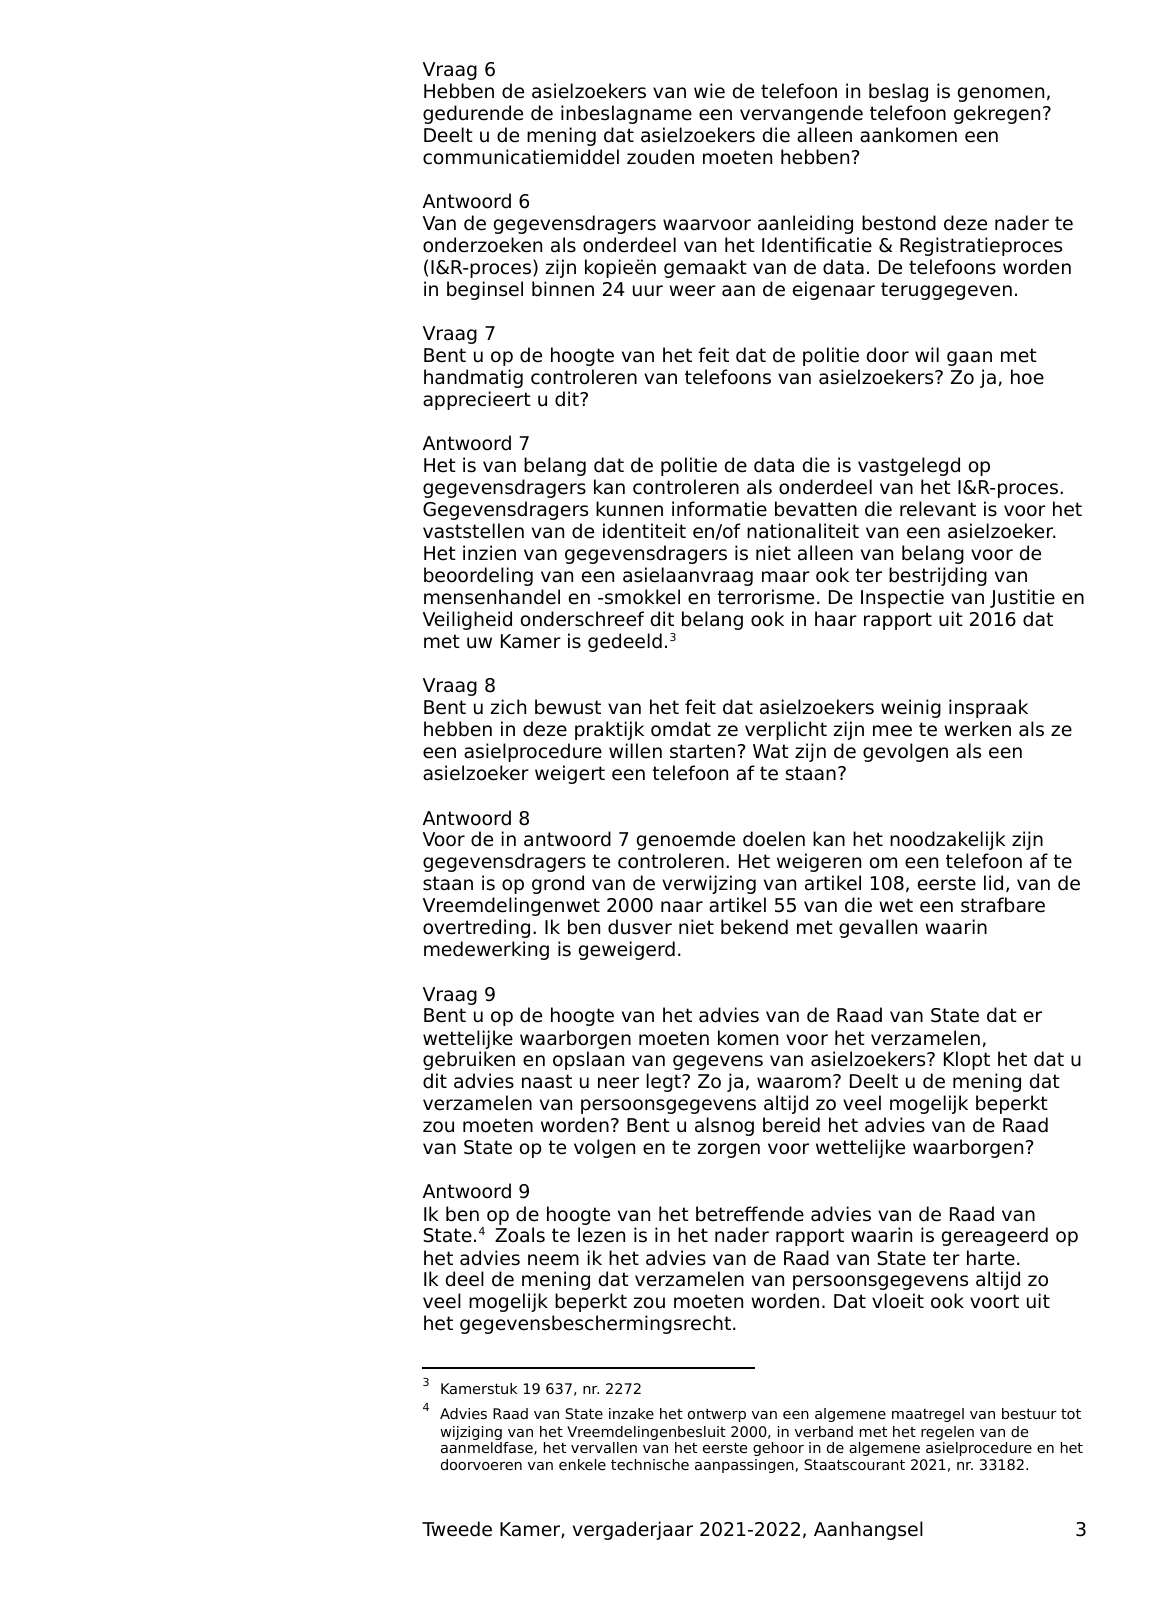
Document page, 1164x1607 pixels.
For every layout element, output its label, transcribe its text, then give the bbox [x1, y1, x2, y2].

text Ik deel de mening dat verzamelen van persoonsgegevens altijd zo veel mogelijk beperkt zou moeten worden. Dat vloeit ook voort uit het gegevensbeschermingsrecht. [422, 1269, 1087, 1335]
text Antwoord 8 [422, 807, 1087, 829]
text Kamerstuk 19 637, nr. 2272 [422, 1377, 1087, 1399]
text Het is van belang dat de politie de data die is vastgelegd op gegevensdragers kan controleren als onderdeel van het I&R-proces. Gegevensdragers kunnen informatie bevatten die relevant is voor het vaststellen van de identiteit en/of nationaliteit van een asielzoeker. Het inzien van gegevensdragers is niet alleen van belang voor de beoordeling van een asielaanvraag maar ook ter bestrijding van mensenhandel en -smokkel en terrorisme. De Inspectie van Justitie en Veiligheid onderschreef dit belang ook in haar rapport uit 2016 dat met uw Kamer is gedeeld. [422, 455, 1087, 653]
text Vraag 7 [422, 323, 1087, 345]
text Antwoord 7 [422, 433, 1087, 455]
text Bent u op de hoogte van het feit dat de politie door wil gaan met handmatig controleren van telefoons van asielzoekers? Zo ja, hoe apprecieert u dit? [422, 345, 1087, 411]
text Vraag 9 [422, 983, 1087, 1005]
text Vraag 6 [422, 59, 1087, 81]
text Antwoord 6 [422, 191, 1087, 213]
text Ik ben op de hoogte van het betreffende advies van de Raad van State. Zoals te lezen is in het nader rapport waarin is gereageerd op het advies neem ik het advies van de Raad van State ter harte. [422, 1203, 1087, 1269]
text Bent u op de hoogte van het advies van de Raad van State dat er wettelijke waarborgen moeten komen voor het verzamelen, gebruiken en opslaan van gegevens van asielzoekers? Klopt het dat u dit advies naast u neer legt? Zo ja, waarom? Deelt u de mening dat verzamelen van persoonsgegevens altijd zo veel mogelijk beperkt zou moeten worden? Bent u alsnog bereid het advies van de Raad van State op te volgen en te zorgen voor wettelijke waarborgen? [422, 1005, 1087, 1159]
text Van de gegevensdragers waarvoor aanleiding bestond deze nader te onderzoeken als onderdeel van het Identificatie & Registratieproces (I&R-proces) zijn kopieën gemaakt van de data. De telefoons worden in beginsel binnen 24 uur weer aan de eigenaar teruggegeven. [422, 213, 1087, 301]
text Voor de in antwoord 7 genoemde doelen kan het noodzakelijk zijn gegevensdragers te controleren. Het weigeren om een telefoon af te staan is op grond van de verwijzing van artikel 108, eerste lid, van de Vreemdelingenwet 2000 naar artikel 55 van die wet een strafbare overtreding. Ik ben dusver niet bekend met gevallen waarin medewerking is geweigerd. [422, 829, 1087, 961]
text Hebben de asielzoekers van wie de telefoon in beslag is genomen, gedurende de inbeslagname een vervangende telefoon gekregen? Deelt u de mening dat asielzoekers die alleen aankomen een communicatiemiddel zouden moeten hebben? [422, 81, 1087, 169]
text Bent u zich bewust van het feit dat asielzoekers weinig inspraak hebben in deze praktijk omdat ze verplicht zijn mee te werken als ze een asielprocedure willen starten? Wat zijn de gevolgen als een asielzoeker weigert een telefoon af te staan? [422, 697, 1087, 785]
text Advies Raad van State inzake het ontwerp van een algemene maatregel van bestuur tot wijziging van het Vreemdelingenbesluit 2000, in verband met het regelen van de aanmeldfase, het vervallen van het eerste gehoor in de algemene asielprocedure en het doorvoeren van enkele technische aanpassingen, Staatscourant 2021, nr. 33182. [422, 1402, 1087, 1474]
text Antwoord 9 [422, 1181, 1087, 1203]
text Vraag 8 [422, 675, 1087, 697]
